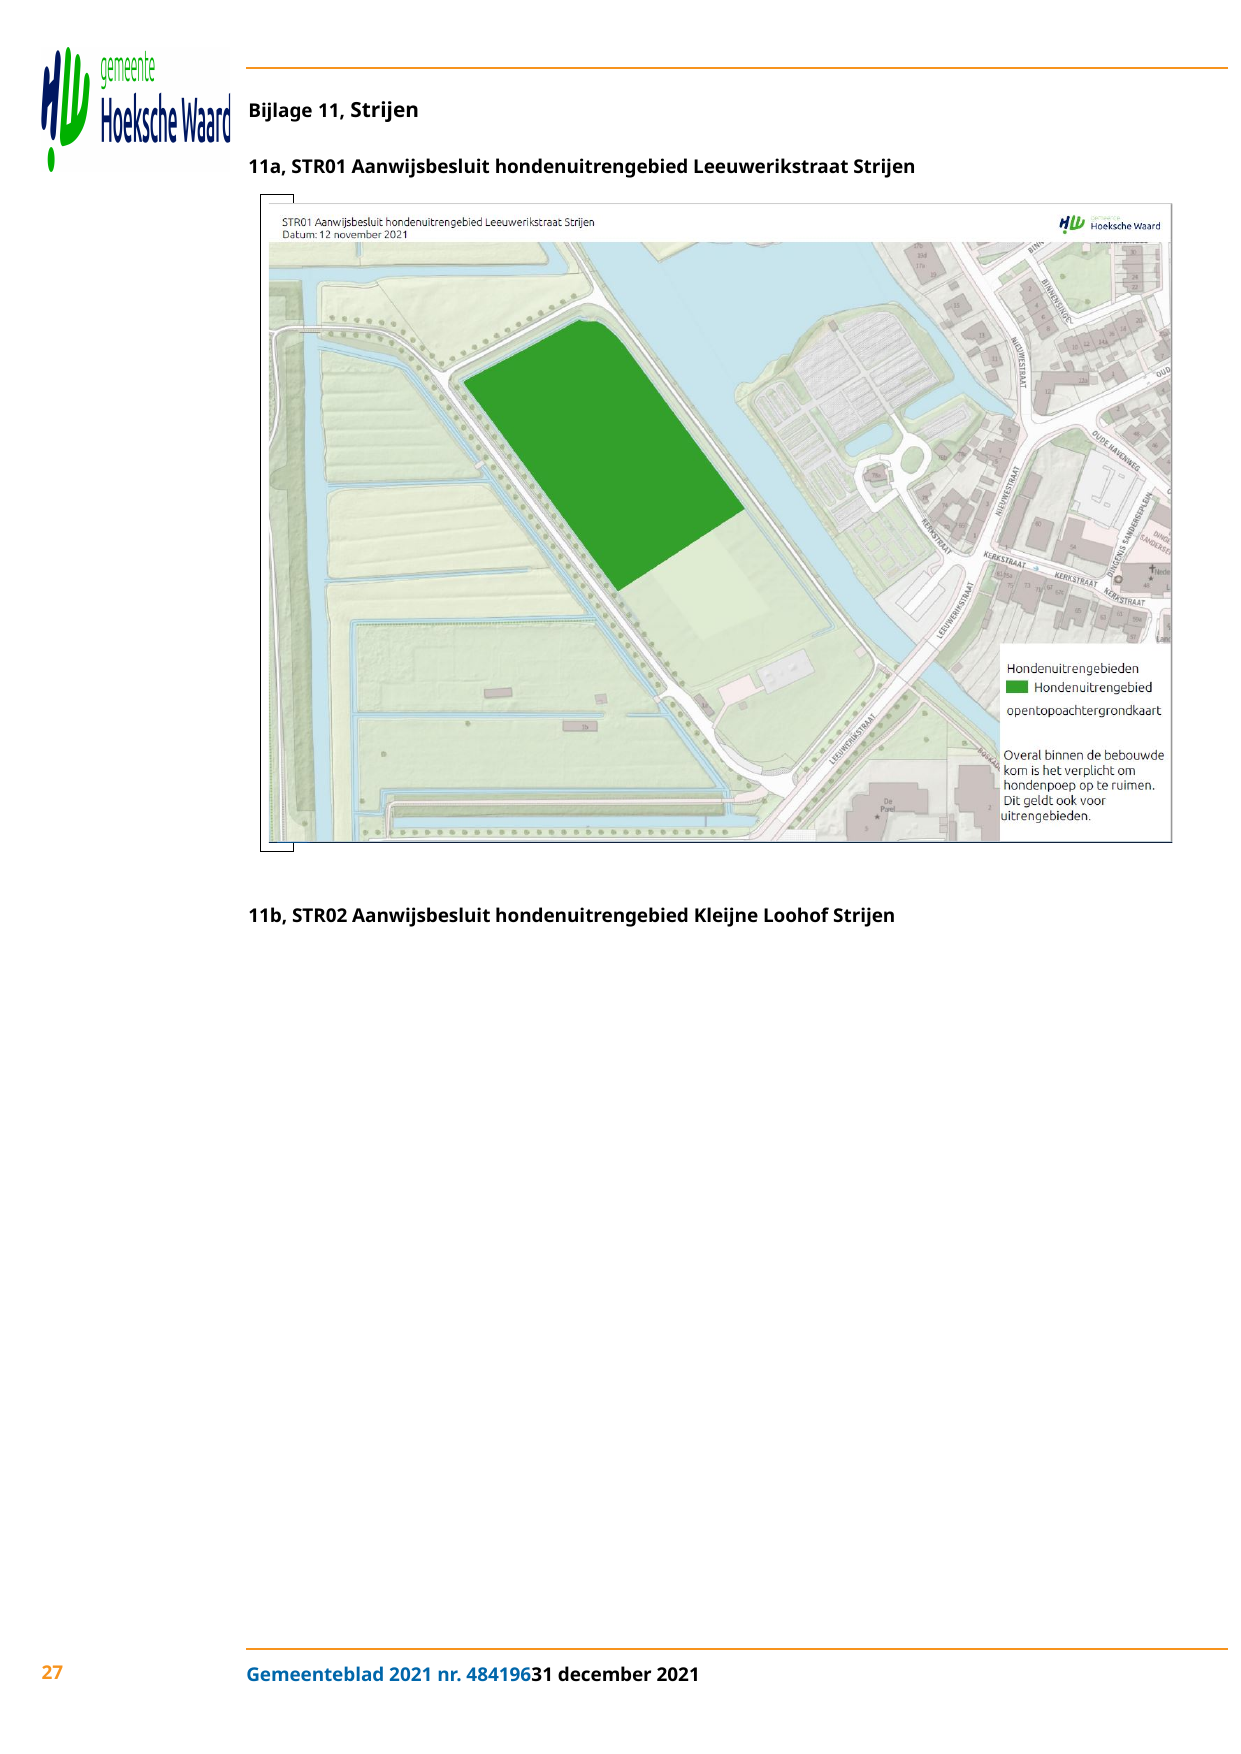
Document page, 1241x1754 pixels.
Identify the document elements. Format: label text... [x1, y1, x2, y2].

text Bijlage 11, Strijen [248, 95, 1152, 123]
picture [41, 47, 231, 172]
text 11a, STR01 Aanwijsbesluit hondenuitrengebied Leeuwerikstraat Strijen [248, 153, 1152, 179]
text 11b, STR02 Aanwijsbesluit hondenuitrengebied Kleijne Loohof Strijen [248, 902, 1152, 928]
picture [268, 203, 1173, 843]
